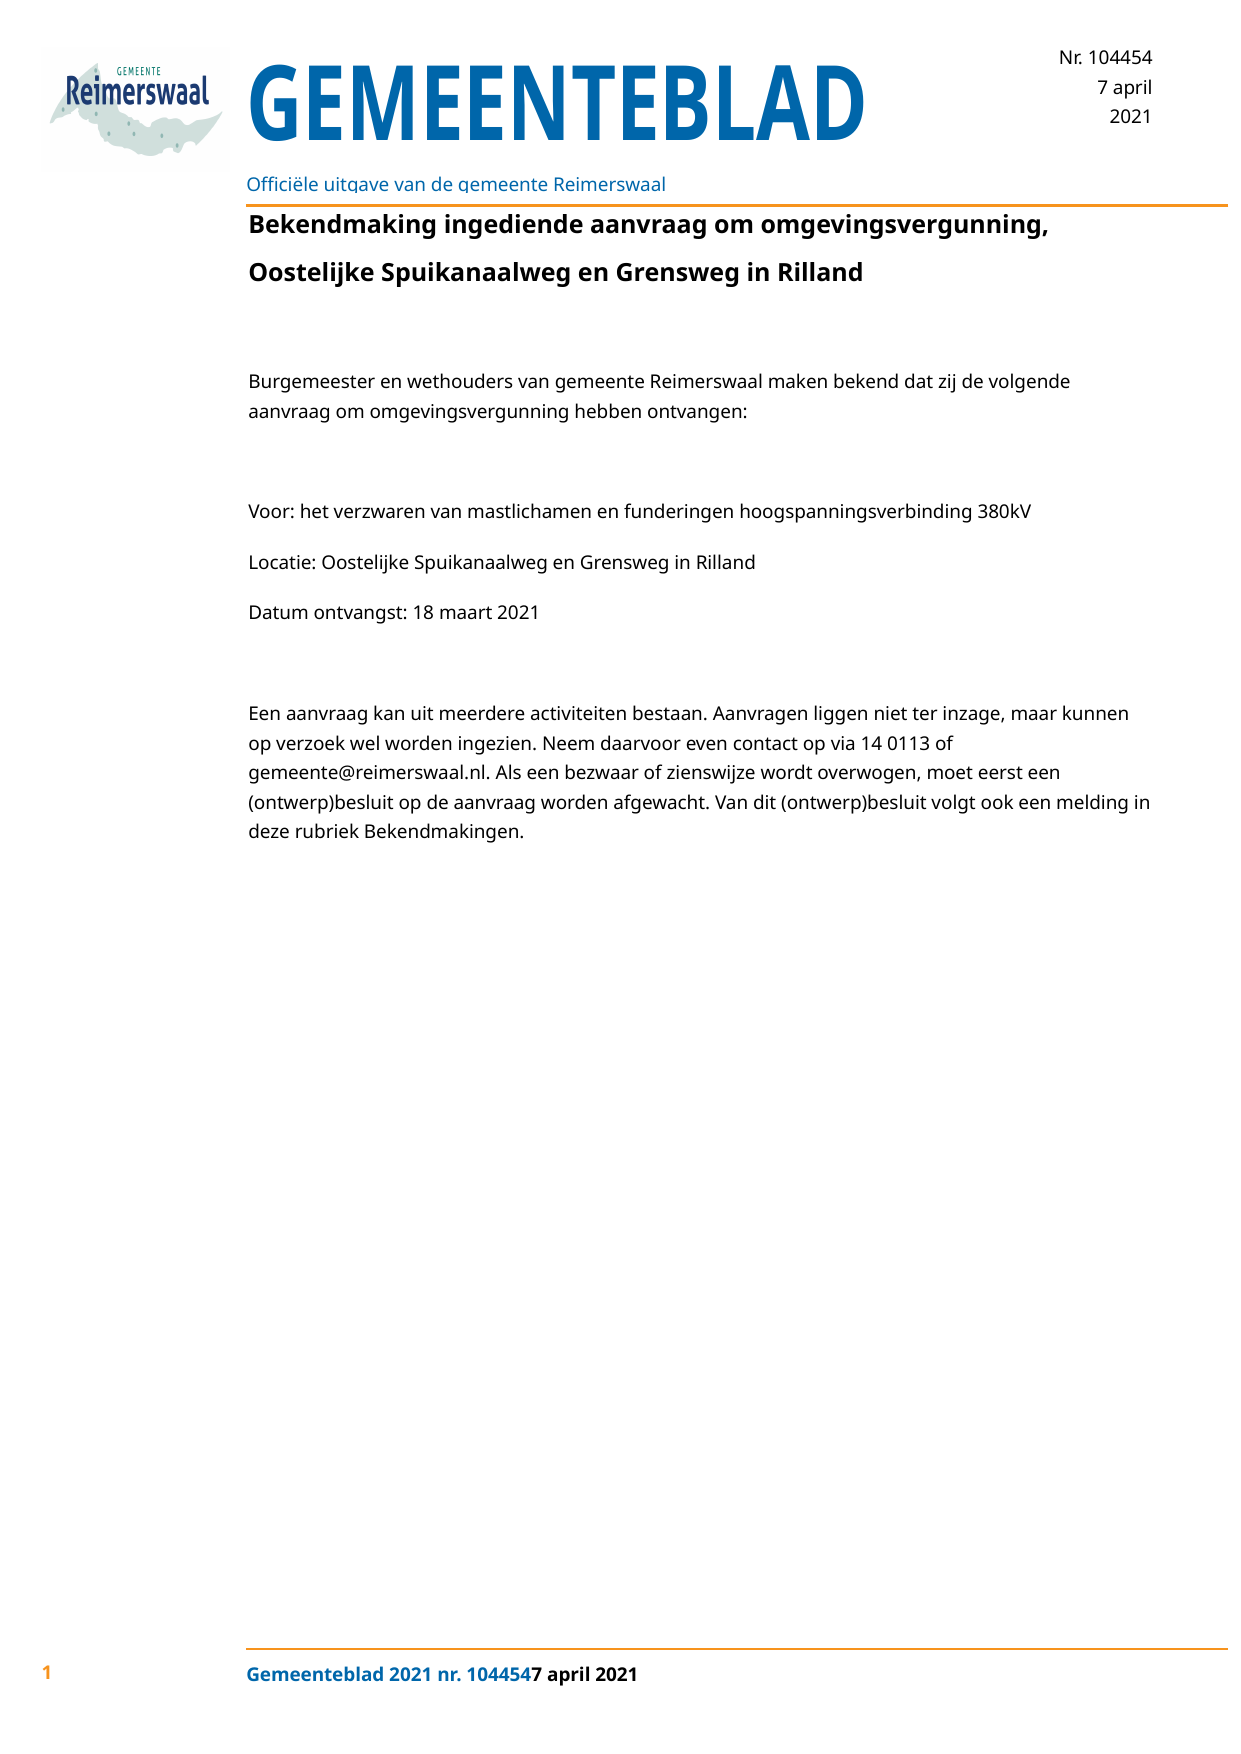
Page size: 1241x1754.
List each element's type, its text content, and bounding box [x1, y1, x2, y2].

text Burgemeester en wethouders van gemeente Reimerswaal maken bekend dat zij de volgende aanvraag om omgevingsvergunning hebben ontvangen: [248, 368, 1152, 424]
text Bekendmaking ingediende aanvraag om omgevingsvergunning, Oostelijke Spuikanaalweg en Grensweg in Rilland [248, 207, 1152, 288]
text Locatie: Oostelijke Spuikanaalweg en Grensweg in Rilland [248, 549, 1152, 575]
text Een aanvraag kan uit meerdere activiteiten bestaan. Aanvragen liggen niet ter inzage, maar kunnen op verzoek wel worden ingezien. Neem daarvoor even contact op via 14 0113 of gemeente@reimerswaal.nl. Als een bezwaar of zienswijze wordt overwogen, moet eerst een (ontwerp)besluit op de aanvraag worden afgewacht. Van dit (ontwerp)besluit volgt ook een melding in deze rubriek Bekendmakingen. [248, 700, 1152, 844]
text Datum ontvangst: 18 maart 2021 [248, 599, 1152, 625]
picture [41, 47, 231, 172]
text Voor: het verzwaren van mastlichamen en funderingen hoogspanningsverbinding 380kV [248, 499, 1152, 524]
